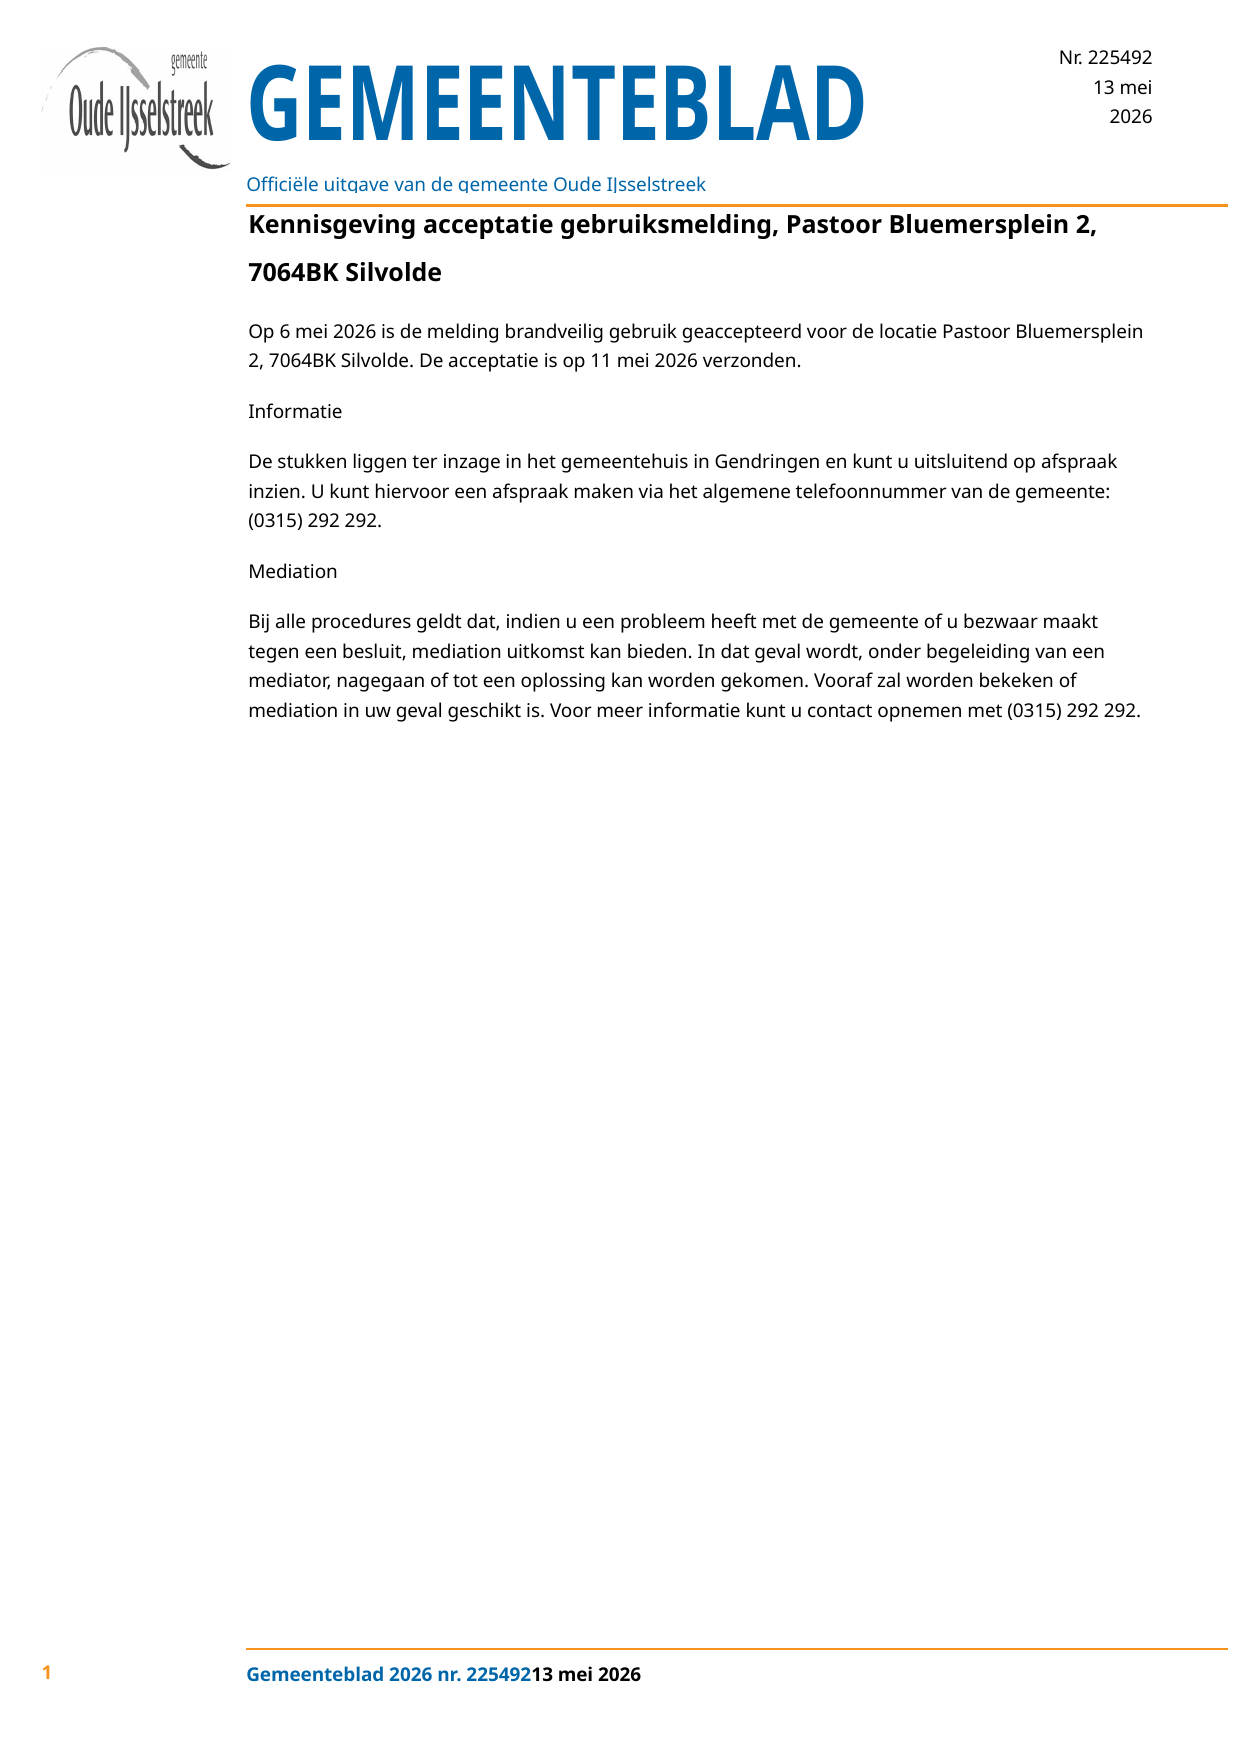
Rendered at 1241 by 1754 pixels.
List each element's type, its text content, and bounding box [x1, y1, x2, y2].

text Kennisgeving acceptatie gebruiksmelding, Pastoor Bluemersplein 2, 7064BK Silvolde [248, 207, 1152, 288]
picture [41, 47, 231, 172]
text Bij alle procedures geldt dat, indien u een probleem heeft met de gemeente of u bezwaar maakt tegen een besluit, mediation uitkomst kan bieden. In dat geval wordt, onder begeleiding van een mediator, nagegaan of tot een oplossing kan worden gekomen. Vooraf zal worden bekeken of mediation in uw geval geschikt is. Voor meer informatie kunt u contact opnemen met (0315) 292 292. [248, 608, 1152, 723]
text Mediation [248, 558, 1152, 584]
text Informatie [248, 398, 1152, 424]
text Op 6 mei 2026 is de melding brandveilig gebruik geaccepteerd voor de locatie Pastoor Bluemersplein 2, 7064BK Silvolde. De acceptatie is op 11 mei 2026 verzonden. [248, 318, 1152, 373]
text De stukken liggen ter inzage in het gemeentehuis in Gendringen en kunt u uitsluitend op afspraak inzien. U kunt hiervoor een afspraak maken via het algemene telefoonnummer van de gemeente: (0315) 292 292. [248, 448, 1152, 533]
